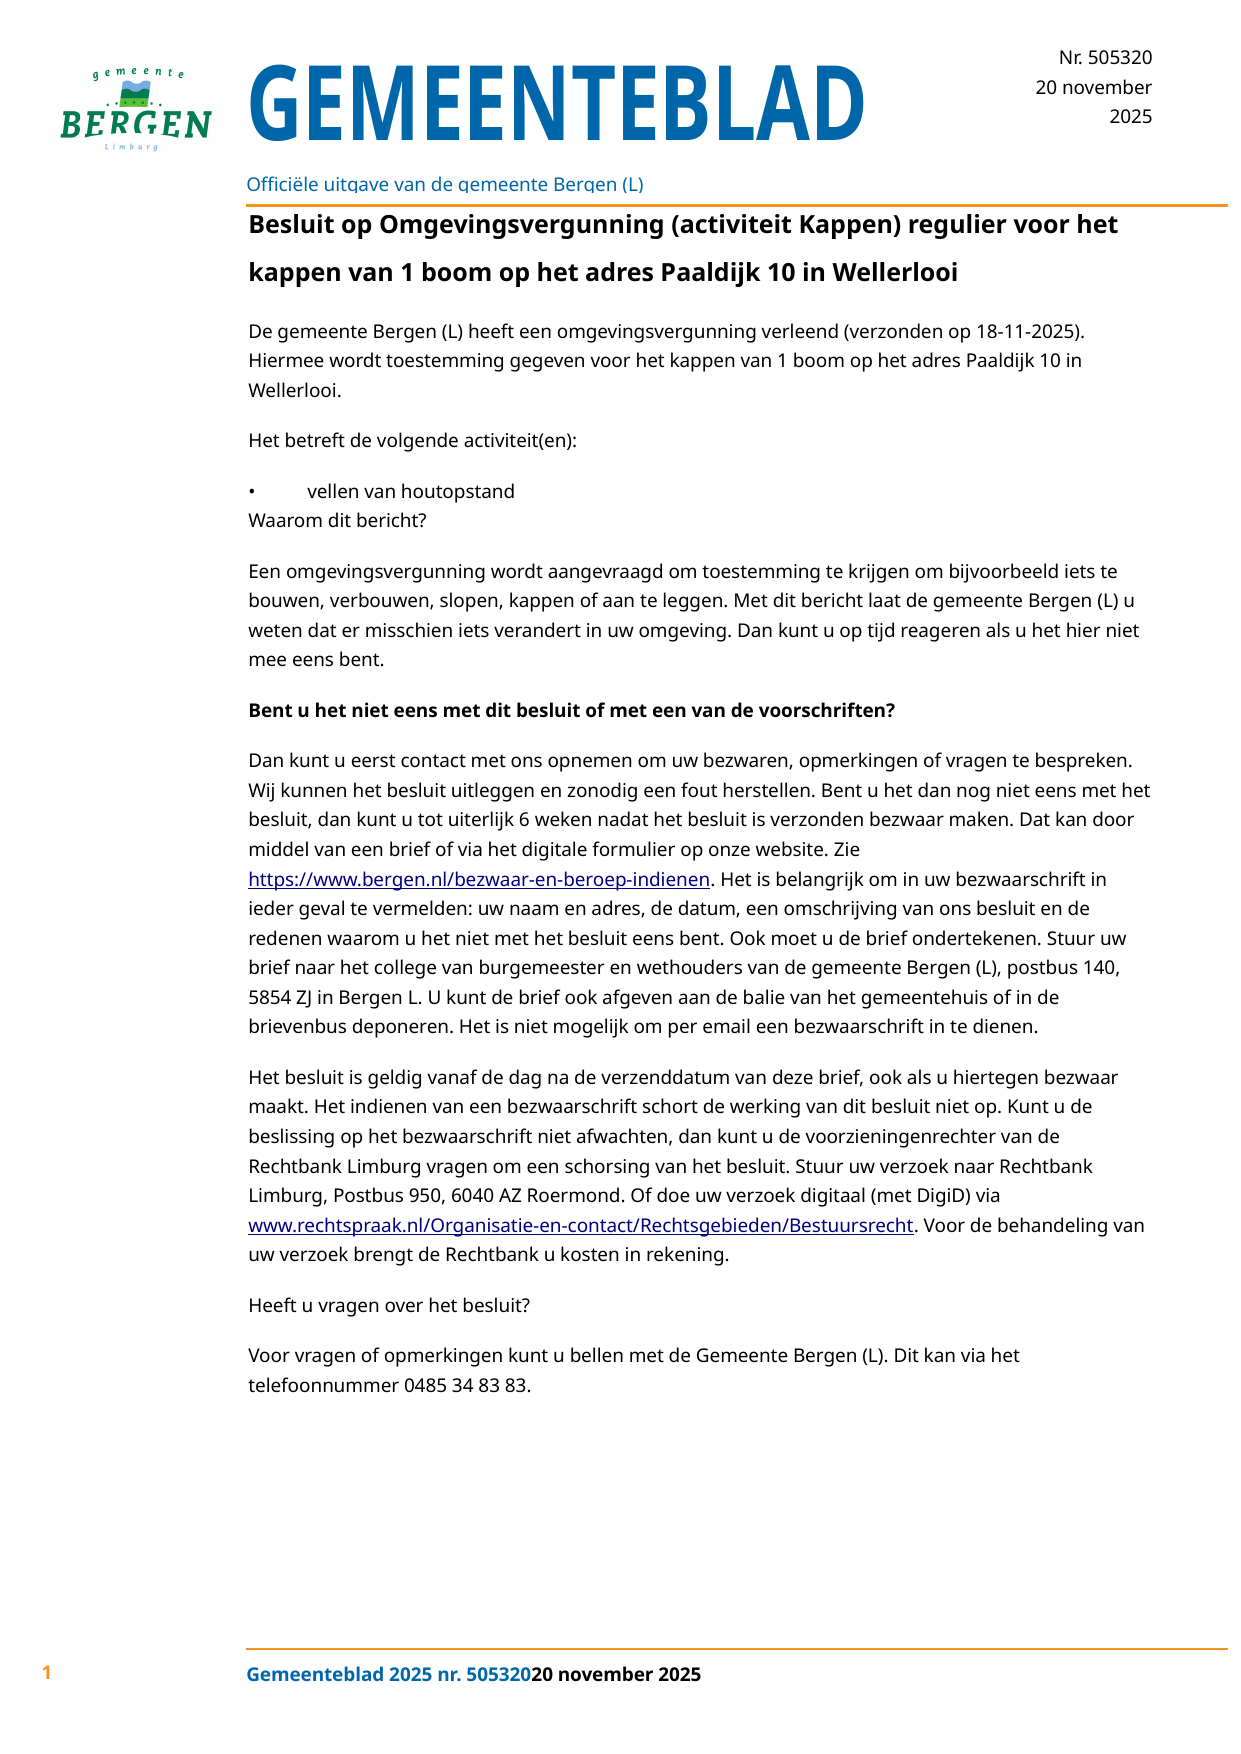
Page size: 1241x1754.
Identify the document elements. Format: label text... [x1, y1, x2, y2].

text Een omgevingsvergunning wordt aangevraagd om toestemming te krijgen om bijvoorbeeld iets te bouwen, verbouwen, slopen, kappen of aan te leggen. Met dit bericht laat de gemeente Bergen (L) u weten dat er misschien iets verandert in uw omgeving. Dan kunt u op tijd reageren als u het hier niet mee eens bent. [248, 558, 1152, 672]
text Het besluit is geldig vanaf de dag na de verzenddatum van deze brief, ook als u hiertegen bezwaar maakt. Het indienen van een bezwaarschrift schort de werking van dit besluit niet op. Kunt u de beslissing op het bezwaarschrift niet afwachten, dan kunt u de voorzieningenrechter van de Rechtbank Limburg vragen om een schorsing van het besluit. Stuur uw verzoek naar Rechtbank Limburg, Postbus 950, 6040 AZ Roermond. Of doe uw verzoek digitaal (met DigiD) via www.rechtspraak.nl/Organisatie-en-contact/Rechtsgebieden/Bestuursrecht. Voor de behandeling van uw verzoek brengt de Rechtbank u kosten in rekening. [248, 1064, 1152, 1267]
text Waarom dit bericht? [248, 507, 1152, 533]
text Besluit op Omgevingsvergunning (activiteit Kappen) regulier voor het kappen van 1 boom op het adres Paaldijk 10 in Wellerlooi [248, 207, 1152, 288]
text Heeft u vragen over het besluit? [248, 1292, 1152, 1318]
text Het betreft de volgende activiteit(en): [248, 427, 1152, 453]
text Dan kunt u eerst contact met ons opnemen om uw bezwaren, opmerkingen of vragen te bespreken. Wij kunnen het besluit uitleggen en zonodig een fout herstellen. Bent u het dan nog niet eens met het besluit, dan kunt u tot uiterlijk 6 weken nadat het besluit is verzonden bezwaar maken. Dat kan door middel van een brief of via het digitale formulier op onze website. Zie https://www.bergen.nl/bezwaar-en-beroep-indienen. Het is belangrijk om in uw bezwaarschrift in ieder geval te vermelden: uw naam en adres, de datum, een omschrijving van ons besluit en de redenen waarom u het niet met het besluit eens bent. Ook moet u de brief ondertekenen. Stuur uw brief naar het college van burgemeester en wethouders van de gemeente Bergen (L), postbus 140, 5854 ZJ in Bergen L. U kunt de brief ook afgeven aan de balie van het gemeentehuis of in de brievenbus deponeren. Het is niet mogelijk om per email een bezwaarschrift in te dienen. [248, 747, 1152, 1039]
text Bent u het niet eens met dit besluit of met een van de voorschriften? [248, 697, 1152, 723]
list vellen van houtopstand [248, 478, 1152, 504]
picture [41, 47, 231, 172]
text De gemeente Bergen (L) heeft een omgevingsvergunning verleend (verzonden op 18-11-2025). Hiermee wordt toestemming gegeven voor het kappen van 1 boom op het adres Paaldijk 10 in Wellerlooi. [248, 318, 1152, 403]
text Voor vragen of opmerkingen kunt u bellen met de Gemeente Bergen (L). Dit kan via het telefoonnummer 0485 34 83 83. [248, 1342, 1152, 1398]
